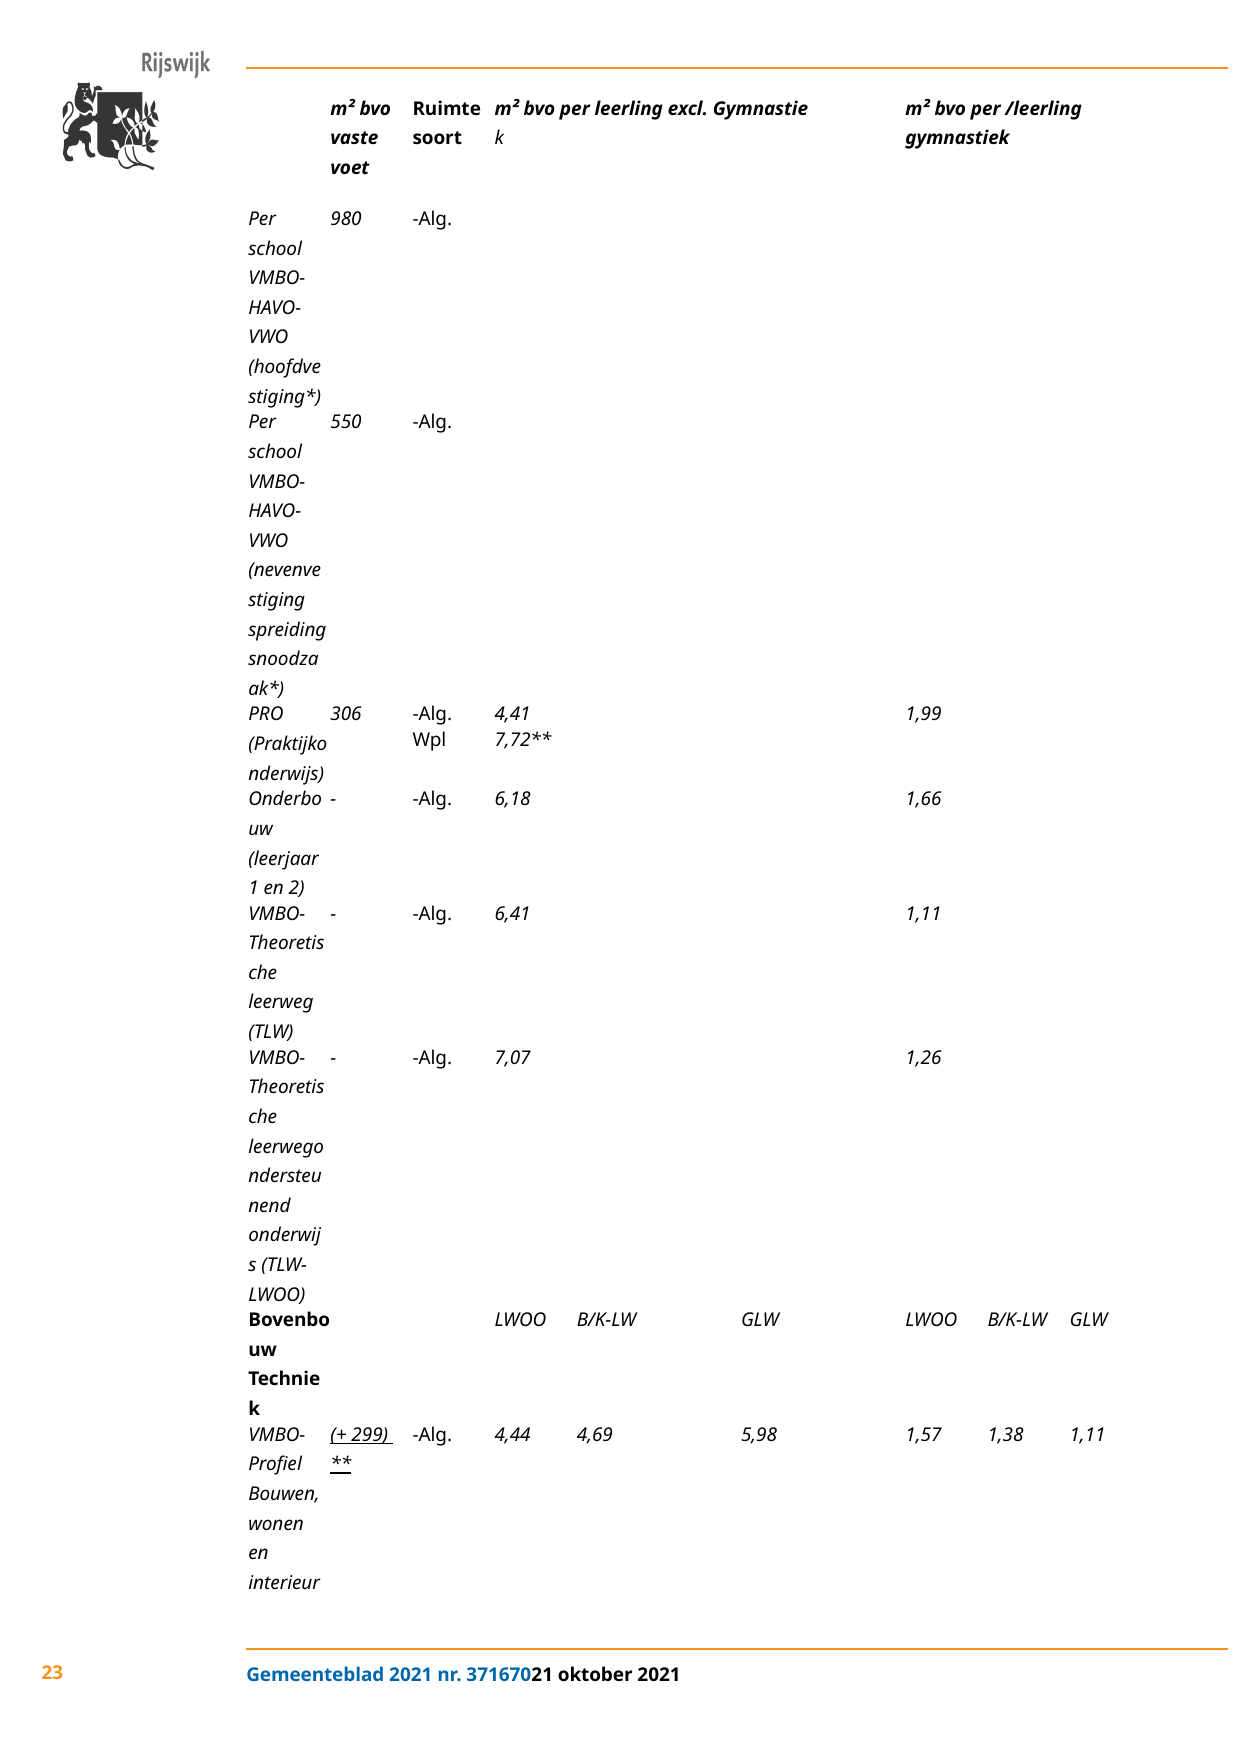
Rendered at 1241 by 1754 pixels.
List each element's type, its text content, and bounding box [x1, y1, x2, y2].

table_cell [823, 205, 905, 409]
table_cell [823, 1421, 905, 1594]
table_cell [494, 409, 659, 701]
table_cell [741, 409, 823, 701]
table_cell B/K-LW [577, 1306, 741, 1421]
table_cell GLW [1069, 1306, 1152, 1421]
table_cell B/K-LW [987, 1306, 1069, 1421]
table_header m² bvo per leerling excl. Gymnastie k [494, 95, 823, 180]
table_cell 1,11 [905, 900, 1152, 1044]
table_cell 4,41 [494, 701, 823, 726]
table_cell [1069, 180, 1152, 205]
table_cell 7,07 [494, 1044, 823, 1306]
table_cell 4,44 [494, 1421, 577, 1594]
table_cell 980 [330, 205, 412, 409]
table_cell 1,99 [905, 701, 1152, 786]
table_cell [823, 1044, 905, 1306]
table_cell [987, 205, 1069, 409]
table_cell [741, 180, 823, 205]
table_cell LWOO [494, 1306, 577, 1421]
table_cell [823, 1306, 905, 1421]
table_header [248, 95, 330, 180]
table_cell [987, 409, 1069, 701]
table_cell [823, 701, 905, 726]
table_cell [494, 180, 659, 205]
table_cell Per school VMBO-HAVO-VWO (nevenvestiging spreidingsnoodzaak*) [248, 409, 330, 701]
table_cell PRO (Praktijkonderwijs) [248, 701, 330, 786]
table_cell -Alg. [412, 900, 494, 1044]
table_cell [248, 180, 330, 205]
table_cell - [330, 1044, 412, 1306]
table_cell [905, 180, 987, 205]
table_cell 306 [330, 701, 412, 786]
table_cell [659, 205, 741, 409]
table_cell -Alg. [412, 701, 494, 726]
table_cell 7,72** [494, 726, 823, 786]
table_cell [905, 205, 987, 409]
table_cell 6,18 [494, 786, 823, 900]
table_cell [1069, 409, 1152, 701]
table_cell [823, 726, 905, 786]
table_cell -Alg. [412, 409, 494, 701]
table_cell Wpl [412, 726, 494, 786]
table_header [823, 95, 905, 180]
table_header m² bvo vaste voet [330, 95, 412, 180]
table_cell [330, 180, 412, 205]
table_header m² bvo per /leerling gymnastiek [905, 95, 1152, 180]
table_cell 5,98 [741, 1421, 823, 1594]
table_cell [823, 786, 905, 900]
table_cell [659, 409, 741, 701]
table_cell 1,57 [905, 1421, 987, 1594]
table_cell (+ 299) ** [330, 1421, 412, 1594]
picture [41, 47, 231, 172]
table_cell [905, 409, 987, 701]
table_cell [823, 180, 905, 205]
table_cell LWOO [905, 1306, 987, 1421]
table_cell VMBO- Theoretische leerwegondersteunend onderwijs (TLW-LWOO) [248, 1044, 330, 1306]
table_cell [823, 900, 905, 1044]
table_cell 6,41 [494, 900, 823, 1044]
table_cell -Alg. [412, 1421, 494, 1594]
table_cell 1,66 [905, 786, 1152, 900]
table_cell Per school VMBO-HAVO-VWO (hoofdvestiging*) [248, 205, 330, 409]
table_cell GLW [741, 1306, 823, 1421]
table_cell 1,26 [905, 1044, 1152, 1306]
table_cell [823, 409, 905, 701]
table_cell VMBO- Profiel Bouwen, wonen en interieur [248, 1421, 330, 1594]
table_cell [987, 180, 1069, 205]
table_cell VMBO- Theoretische leerweg (TLW) [248, 900, 330, 1044]
table_cell 1,38 [987, 1421, 1069, 1594]
table_cell -Alg. [412, 1044, 494, 1306]
table_cell [412, 1306, 494, 1421]
table_cell [659, 180, 741, 205]
table_cell [412, 180, 494, 205]
table_cell -Alg. [412, 786, 494, 900]
table_header Ruimte soort [412, 95, 494, 180]
table_cell [1069, 205, 1152, 409]
table_cell [330, 1306, 412, 1421]
table_cell - [330, 786, 412, 900]
table_cell -Alg. [412, 205, 494, 409]
table_cell 550 [330, 409, 412, 701]
table_cell [741, 205, 823, 409]
table_cell 1,11 [1069, 1421, 1152, 1594]
table_cell [494, 205, 659, 409]
table_cell - [330, 900, 412, 1044]
table_cell 4,69 [577, 1421, 741, 1594]
table_cell Bovenbouw Techniek [248, 1306, 330, 1421]
table_cell Onderbouw (leerjaar 1 en 2) [248, 786, 330, 900]
